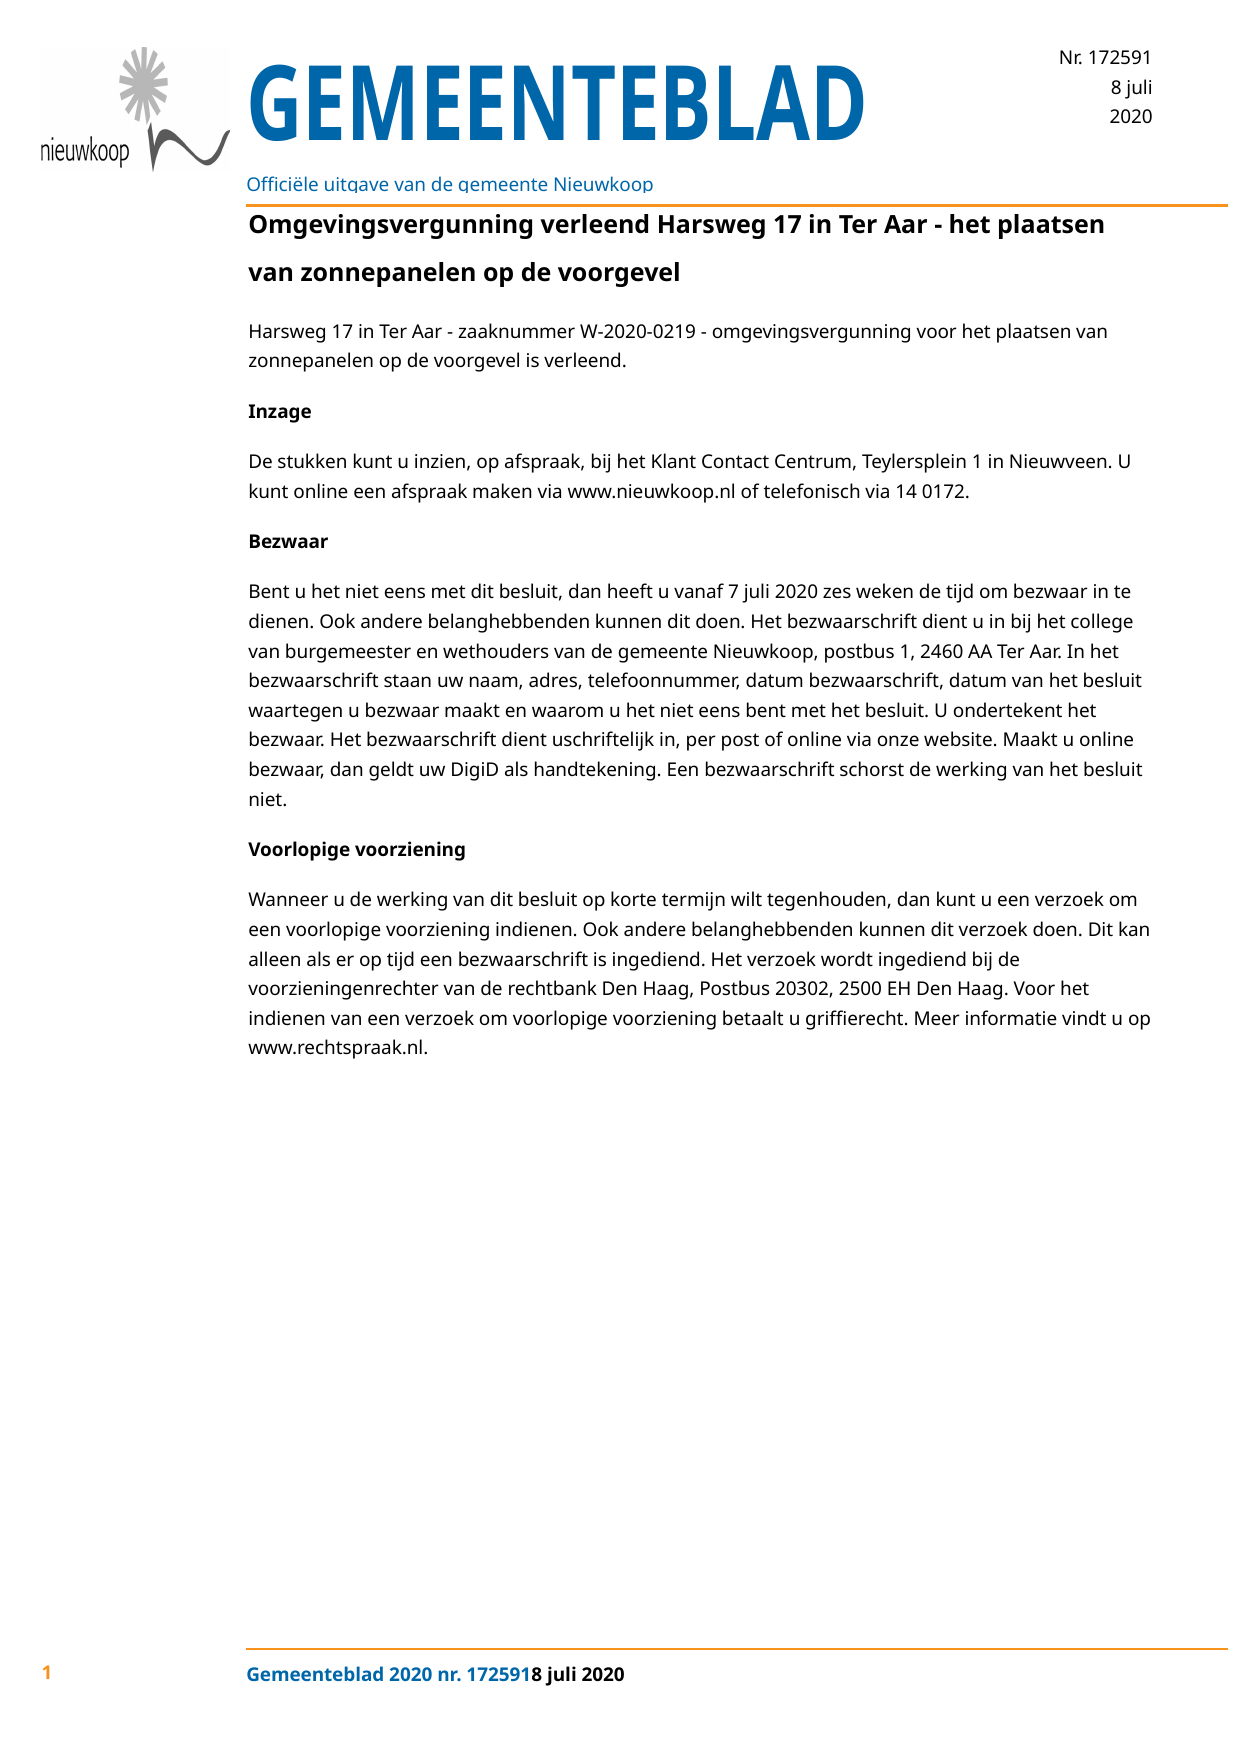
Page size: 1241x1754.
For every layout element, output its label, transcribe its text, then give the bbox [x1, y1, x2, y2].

picture [41, 47, 231, 172]
text Wanneer u de werking van dit besluit op korte termijn wilt tegenhouden, dan kunt u een verzoek om een voorlopige voorziening indienen. Ook andere belanghebbenden kunnen dit verzoek doen. Dit kan alleen als er op tijd een bezwaarschrift is ingediend. Het verzoek wordt ingediend bij de voorzieningenrechter van de rechtbank Den Haag, Postbus 20302, 2500 EH Den Haag. Voor het indienen van een verzoek om voorlopige voorziening betaalt u griffierecht. Meer informatie vindt u op www.rechtspraak.nl. [248, 887, 1152, 1060]
text Omgevingsvergunning verleend Harsweg 17 in Ter Aar - het plaatsen van zonnepanelen op de voorgevel [248, 207, 1152, 288]
text Inzage [248, 398, 1152, 424]
text Bezwaar [248, 528, 1152, 554]
text De stukken kunt u inzien, op afspraak, bij het Klant Contact Centrum, Teylersplein 1 in Nieuwveen. U kunt online een afspraak maken via www.nieuwkoop.nl of telefonisch via 14 0172. [248, 448, 1152, 504]
text Voorlopige voorziening [248, 836, 1152, 862]
text Bent u het niet eens met dit besluit, dan heeft u vanaf 7 juli 2020 zes weken de tijd om bezwaar in te dienen. Ook andere belanghebbenden kunnen dit doen. Het bezwaarschrift dient u in bij het college van burgemeester en wethouders van de gemeente Nieuwkoop, postbus 1, 2460 AA Ter Aar. In het bezwaarschrift staan uw naam, adres, telefoonnummer, datum bezwaarschrift, datum van het besluit waartegen u bezwaar maakt en waarom u het niet eens bent met het besluit. U ondertekent het bezwaar. Het bezwaarschrift dient uschriftelijk in, per post of online via onze website. Maakt u online bezwaar, dan geldt uw DigiD als handtekening. Een bezwaarschrift schorst de werking van het besluit niet. [248, 579, 1152, 812]
text Harsweg 17 in Ter Aar - zaaknummer W-2020-0219 - omgevingsvergunning voor het plaatsen van zonnepanelen op de voorgevel is verleend. [248, 318, 1152, 373]
